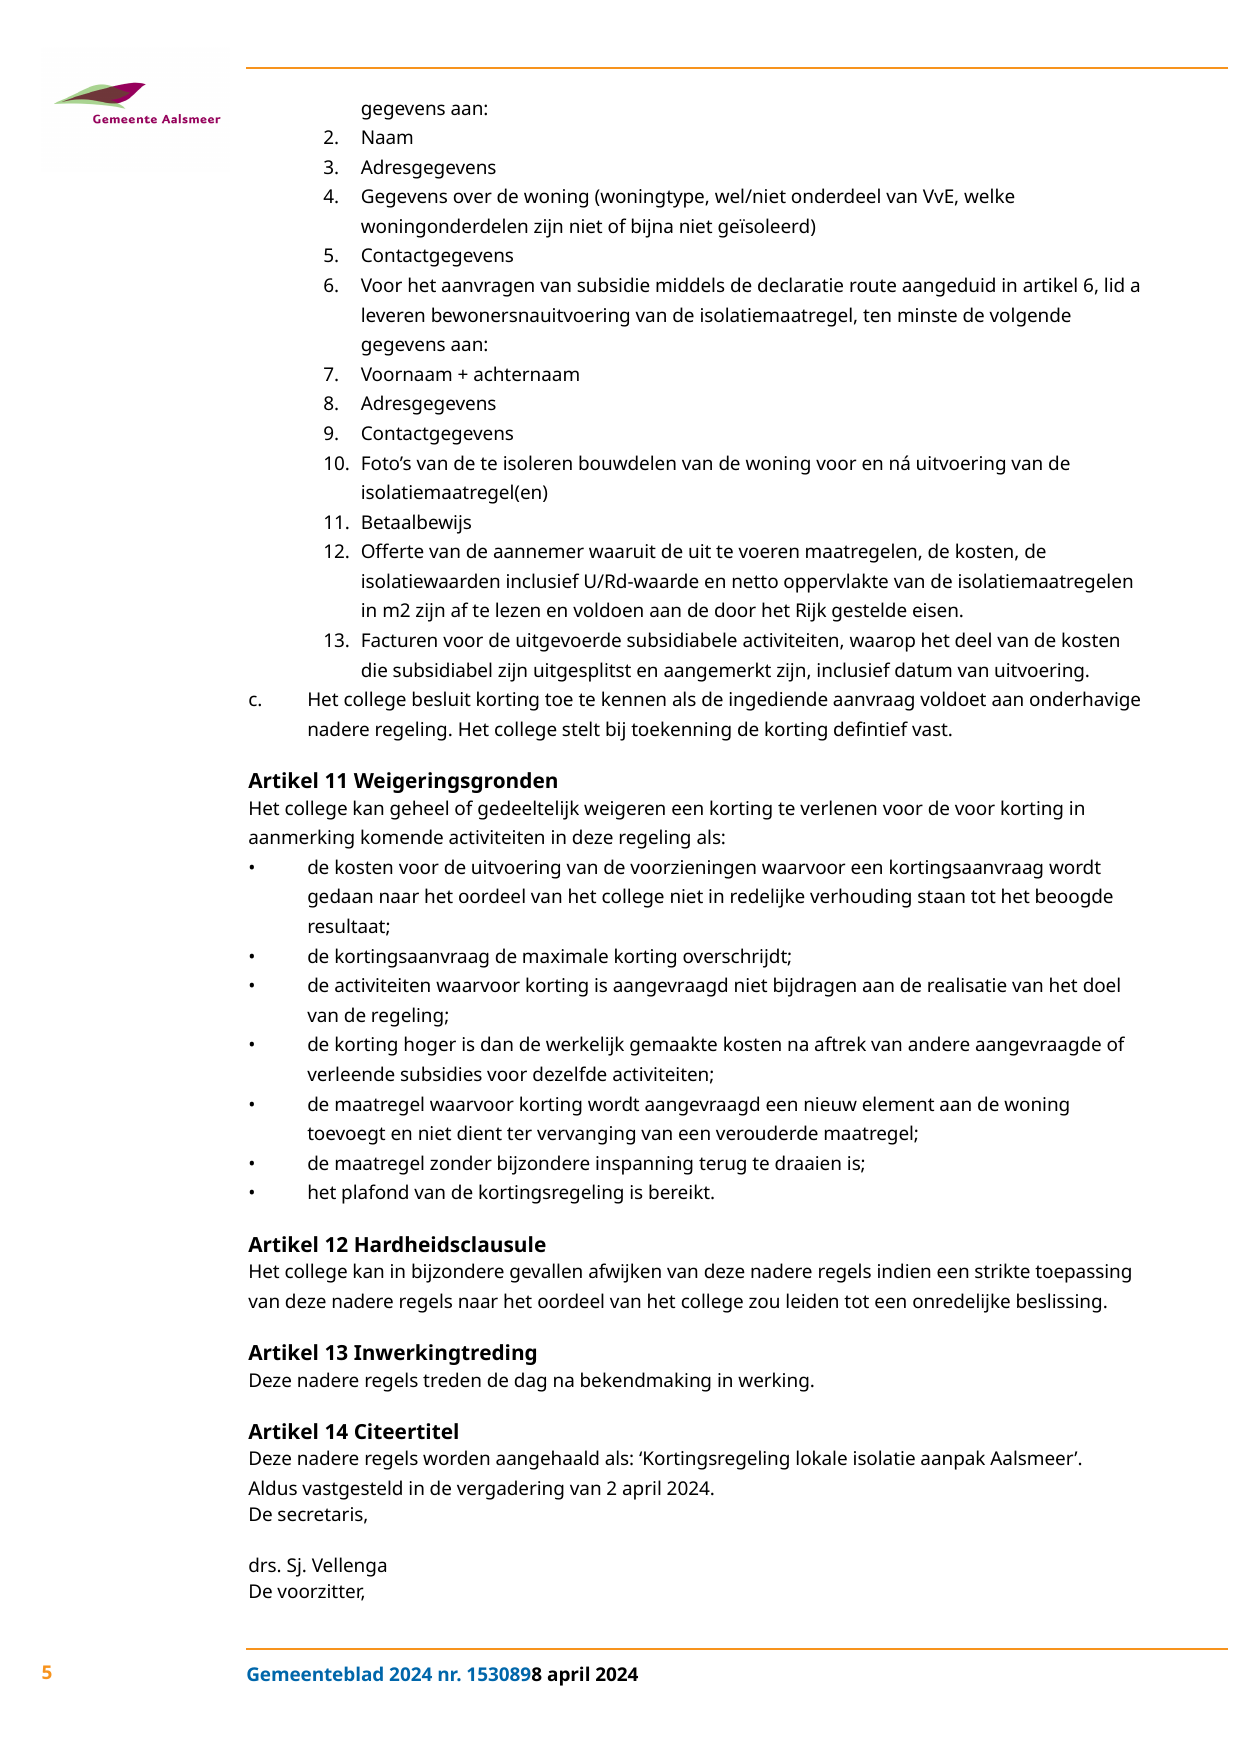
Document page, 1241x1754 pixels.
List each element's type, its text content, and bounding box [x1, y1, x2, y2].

text Artikel 14 Citeertitel [248, 1417, 1152, 1446]
picture [41, 47, 231, 172]
text Het college kan in bijzondere gevallen afwijken van deze nadere regels indien een strikte toepassing van deze nadere regels naar het oordeel van het college zou leiden tot een onredelijke beslissing. [248, 1258, 1152, 1314]
text De voorzitter, [248, 1578, 1152, 1604]
list Voor het aanvragen van subsidie middels de declaratie route aangeduid in artikel 6, lid a leveren bewonersnauitvoering van de isolatiemaatregel, ten minste de volgende gegevens aan: [323, 272, 1152, 357]
text Deze nadere regels treden de dag na bekendmaking in werking. [248, 1367, 1152, 1392]
text Het college kan geheel of gedeeltelijk weigeren een korting te verlenen voor de voor korting in aanmerking komende activiteiten in deze regeling als: [248, 795, 1152, 850]
list Voornaam + achternaam [323, 361, 1152, 387]
list de maatregel zonder bijzondere inspanning terug te draaien is; [248, 1150, 1152, 1176]
text Artikel 13 Inwerkingtreding [248, 1338, 1152, 1367]
list Facturen voor de uitgevoerde subsidiabele activiteiten, waarop het deel van de kosten die subsidiabel zijn uitgesplitst en aangemerkt zijn, inclusief datum van uitvoering. [323, 627, 1152, 683]
list Betaalbewijs [323, 509, 1152, 535]
list Contactgegevens [323, 243, 1152, 268]
list Het college besluit korting toe te kennen als de ingediende aanvraag voldoet aan onderhavige nadere regeling. Het college stelt bij toekenning de korting defintief vast. [248, 686, 1152, 742]
text drs. Sj. Vellenga [248, 1552, 1152, 1578]
list Contactgegevens [323, 420, 1152, 446]
list gegevens aan: [323, 95, 1152, 121]
list Adresgegevens [323, 391, 1152, 416]
list Naam [323, 124, 1152, 150]
list het plafond van de kortingsregeling is bereikt. [248, 1179, 1152, 1205]
text De secretaris, [248, 1501, 1152, 1527]
list de kosten voor de uitvoering van de voorzieningen waarvoor een kortingsaanvraag wordt gedaan naar het oordeel van het college niet in redelijke verhouding staan tot het beoogde resultaat; [248, 854, 1152, 939]
text Aldus vastgesteld in de vergadering van 2 april 2024. [248, 1475, 1152, 1501]
text Deze nadere regels worden aangehaald als: ‘Kortingsregeling lokale isolatie aanpak Aalsmeer’. [248, 1446, 1152, 1471]
list de activiteiten waarvoor korting is aangevraagd niet bijdragen aan de realisatie van het doel van de regeling; [248, 972, 1152, 1028]
list Foto’s van de te isoleren bouwdelen van de woning voor en ná uitvoering van de isolatiemaatregel(en) [323, 450, 1152, 505]
text Artikel 11 Weigeringsgronden [248, 766, 1152, 795]
list Adresgegevens [323, 154, 1152, 180]
list de kortingsaanvraag de maximale korting overschrijdt; [248, 943, 1152, 968]
list Offerte van de aannemer waaruit de uit te voeren maatregelen, de kosten, de isolatiewaarden inclusief U/Rd-waarde en netto oppervlakte van de isolatiemaatregelen in m2 zijn af te lezen en voldoen aan de door het Rijk gestelde eisen. [323, 538, 1152, 623]
list de korting hoger is dan de werkelijk gemaakte kosten na aftrek van andere aangevraagde of verleende subsidies voor dezelfde activiteiten; [248, 1032, 1152, 1087]
list Gegevens over de woning (woningtype, wel/niet onderdeel van VvE, welke woningonderdelen zijn niet of bijna niet geïsoleerd) [323, 183, 1152, 239]
list de maatregel waarvoor korting wordt aangevraagd een nieuw element aan de woning toevoegt en niet dient ter vervanging van een verouderde maatregel; [248, 1091, 1152, 1146]
text Artikel 12 Hardheidsclausule [248, 1230, 1152, 1258]
